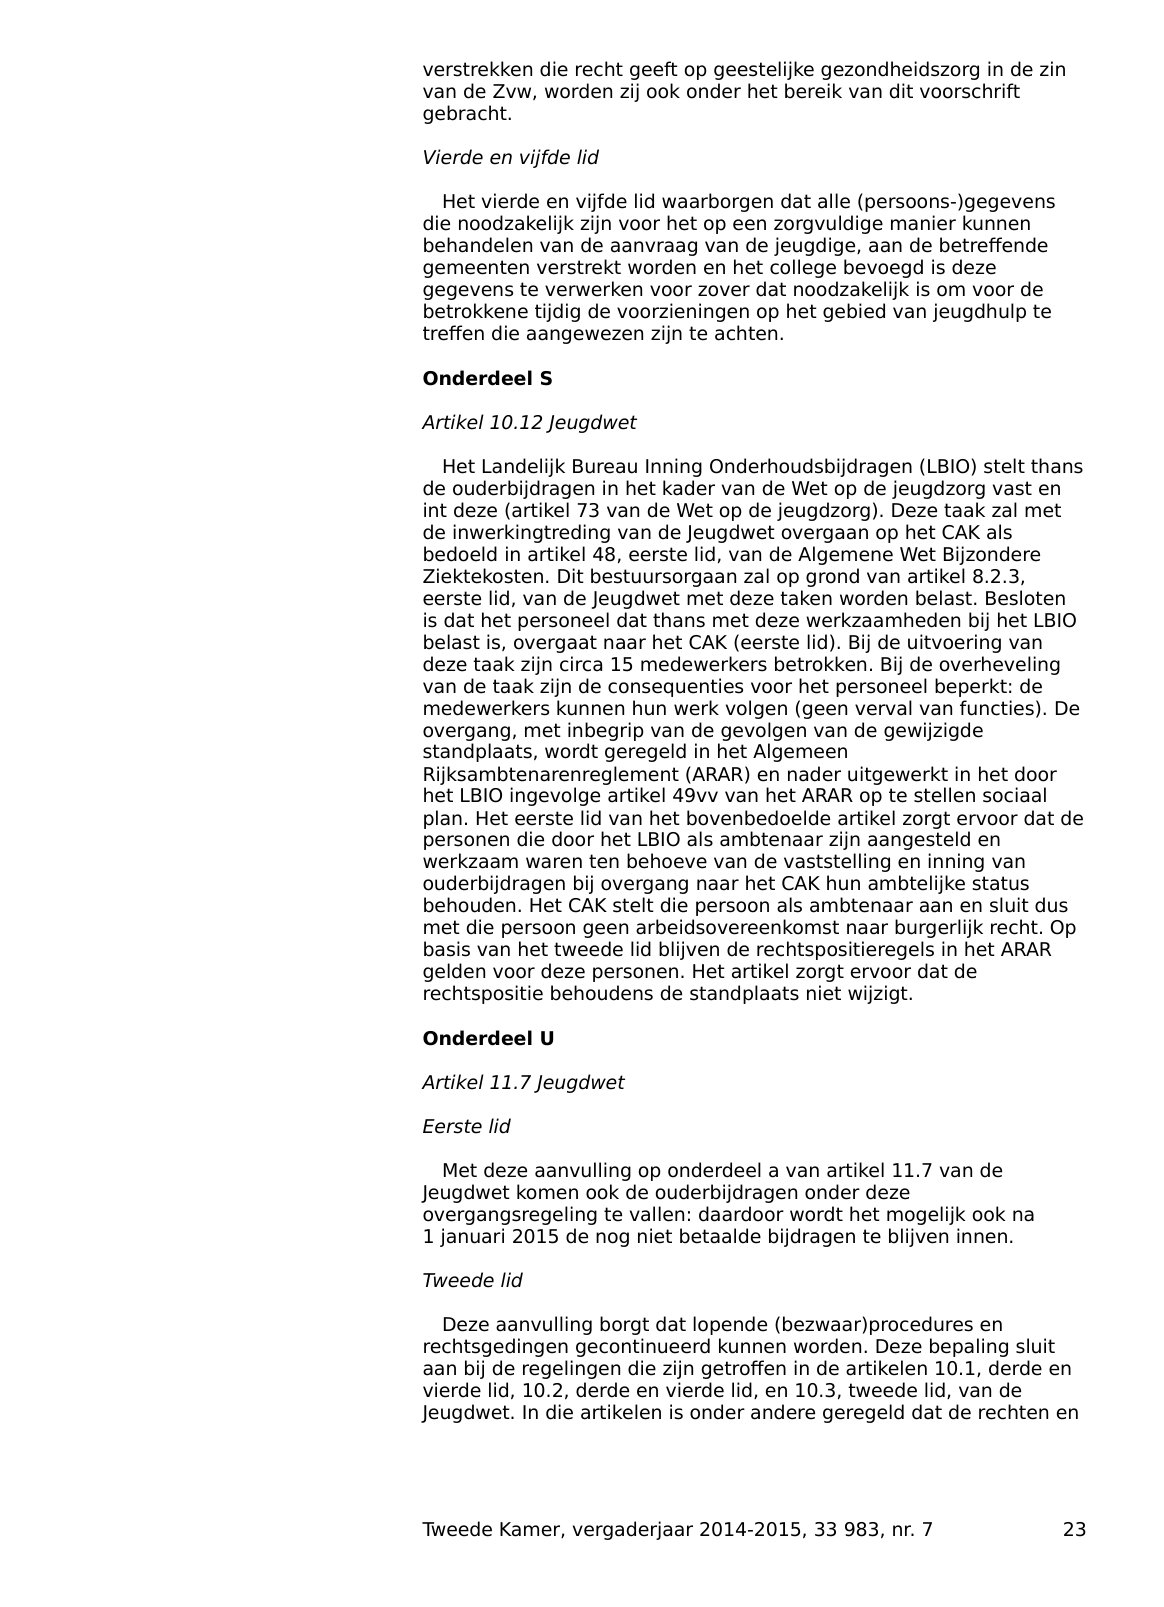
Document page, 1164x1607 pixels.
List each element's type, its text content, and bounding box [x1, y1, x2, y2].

subtitle Artikel 10.12 Jeugdwet [422, 412, 1087, 433]
text Het vierde en vijfde lid waarborgen dat alle (persoons-)gegevens die noodzakelijk zijn voor het op een zorgvuldige manier kunnen behandelen van de aanvraag van de jeugdige, aan de betreffende gemeenten verstrekt worden en het college bevoegd is deze gegevens te verwerken voor zover dat noodzakelijk is om voor de betrokkene tijdig de voorzieningen op het gebied van jeugdhulp te treffen die aangewezen zijn te achten. [422, 191, 1087, 345]
subtitle Onderdeel U [422, 1027, 1087, 1049]
text Het Landelijk Bureau Inning Onderhoudsbijdragen (LBIO) stelt thans de ouderbijdragen in het kader van de Wet op de jeugdzorg vast en int deze (artikel 73 van de Wet op de jeugdzorg). Deze taak zal met de inwerkingtreding van de Jeugdwet overgaan op het CAK als bedoeld in artikel 48, eerste lid, van de Algemene Wet Bijzondere Ziektekosten. Dit bestuursorgaan zal op grond van artikel 8.2.3, eerste lid, van de Jeugdwet met deze taken worden belast. Besloten is dat het personeel dat thans met deze werkzaamheden bij het LBIO belast is, overgaat naar het CAK (eerste lid). Bij de uitvoering van deze taak zijn circa 15 medewerkers betrokken. Bij de overheveling van de taak zijn de consequenties voor het personeel beperkt: de medewerkers kunnen hun werk volgen (geen verval van functies). De overgang, met inbegrip van de gevolgen van de gewijzigde standplaats, wordt geregeld in het Algemeen Rijksambtenarenreglement (ARAR) en nader uitgewerkt in het door het LBIO ingevolge artikel 49vv van het ARAR op te stellen sociaal plan. Het eerste lid van het bovenbedoelde artikel zorgt ervoor dat de personen die door het LBIO als ambtenaar zijn aangesteld en werkzaam waren ten behoeve van de vaststelling en inning van ouderbijdragen bij overgang naar het CAK hun ambtelijke status behouden. Het CAK stelt die persoon als ambtenaar aan en sluit dus met die persoon geen arbeidsovereenkomst naar burgerlijk recht. Op basis van het tweede lid blijven de rechtspositieregels in het ARAR gelden voor deze personen. Het artikel zorgt ervoor dat de rechtspositie behoudens de standplaats niet wijzigt. [422, 456, 1087, 1005]
subtitle Artikel 11.7 Jeugdwet [422, 1072, 1087, 1093]
subtitle Eerste lid [422, 1116, 1087, 1138]
text Met deze aanvulling op onderdeel a van artikel 11.7 van de Jeugdwet komen ook de ouderbijdragen onder deze overgangsregeling te vallen: daardoor wordt het mogelijk ook na 1 januari 2015 de nog niet betaalde bijdragen te blijven innen. [422, 1160, 1087, 1248]
subtitle Vierde en vijfde lid [422, 147, 1087, 169]
text verstrekken die recht geeft op geestelijke gezondheidszorg in de zin van de Zvw, worden zij ook onder het bereik van dit voorschrift gebracht. [422, 59, 1087, 125]
subtitle Tweede lid [422, 1270, 1087, 1292]
subtitle Onderdeel S [422, 367, 1087, 389]
text Deze aanvulling borgt dat lopende (bezwaar)procedures en rechtsgedingen gecontinueerd kunnen worden. Deze bepaling sluit aan bij de regelingen die zijn getroffen in de artikelen 10.1, derde en vierde lid, 10.2, derde en vierde lid, en 10.3, tweede lid, van de Jeugdwet. In die artikelen is onder andere geregeld dat de rechten en [422, 1314, 1087, 1424]
